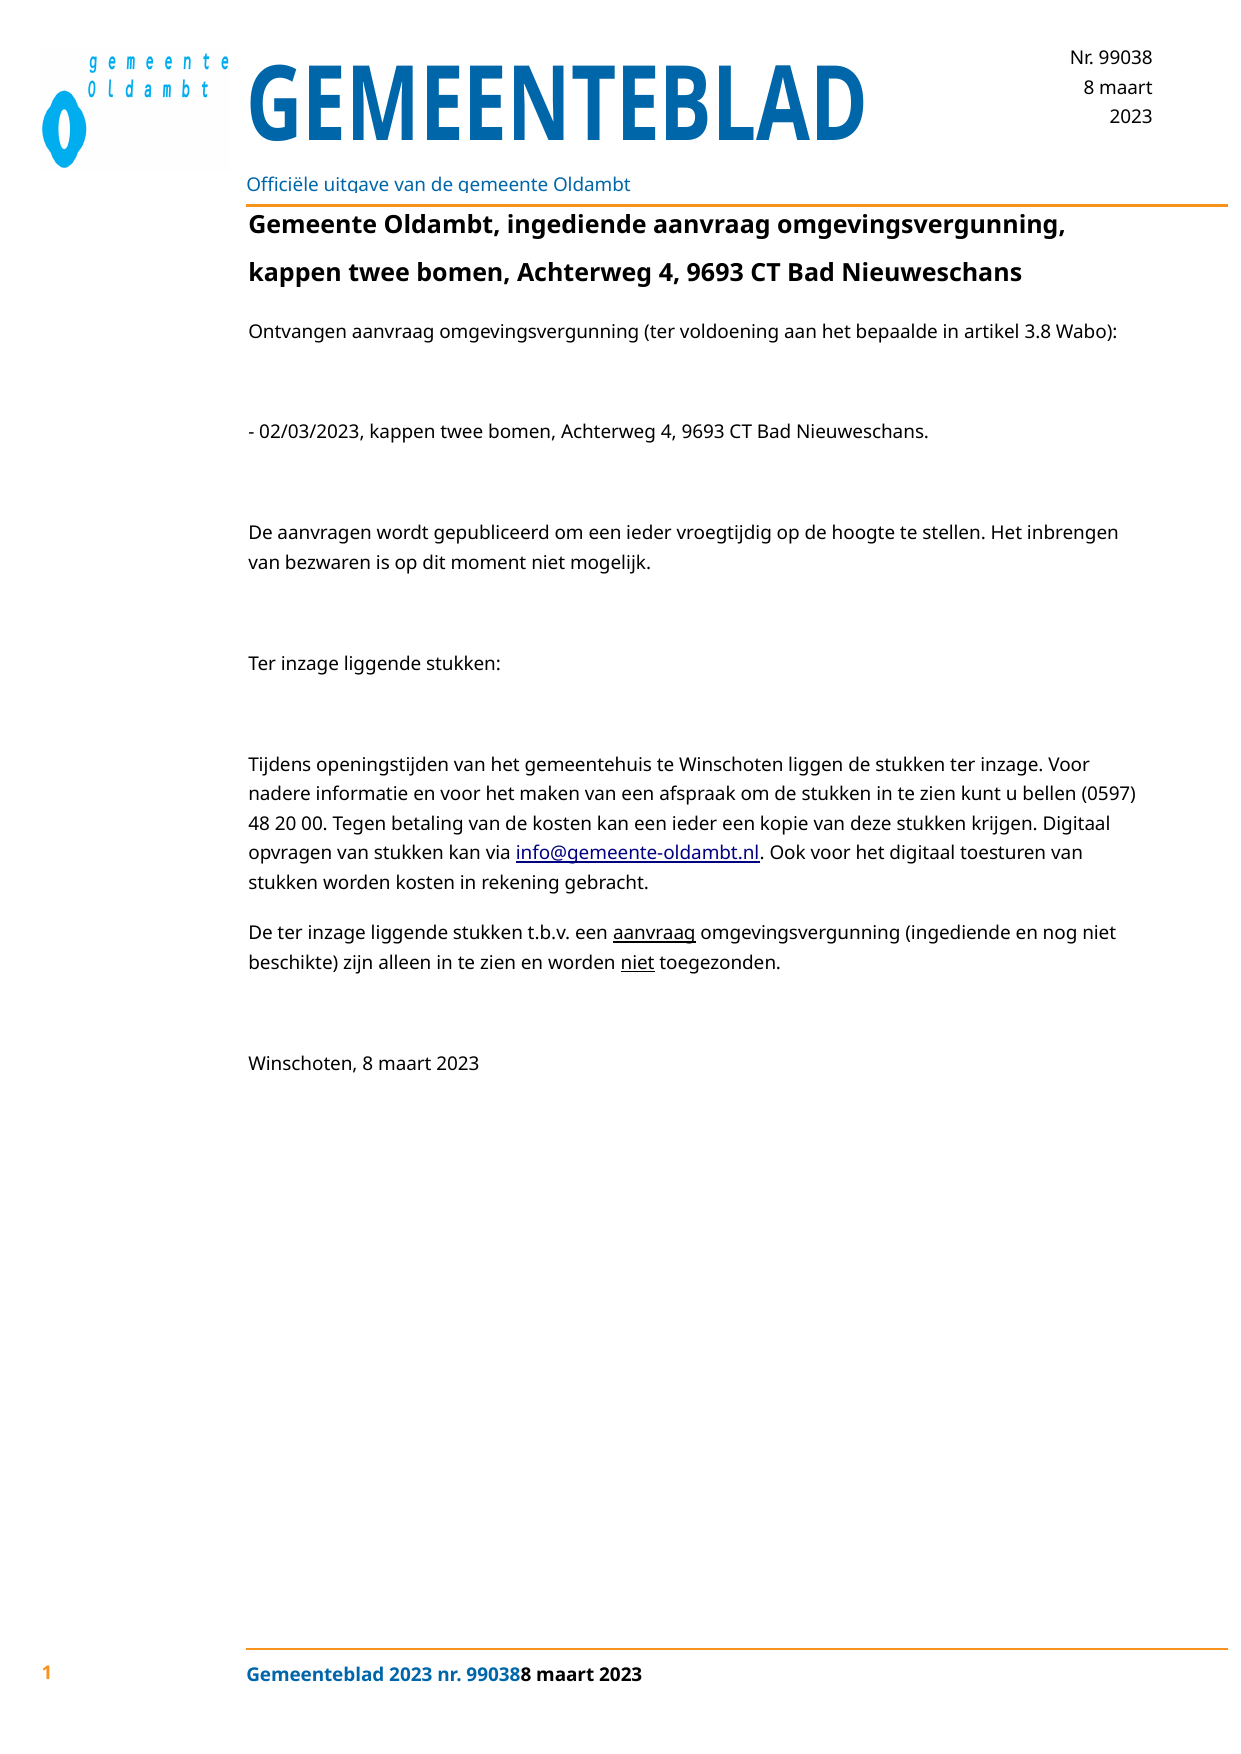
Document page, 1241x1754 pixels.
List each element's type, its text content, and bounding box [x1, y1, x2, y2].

text - 02/03/2023, kappen twee bomen, Achterweg 4, 9693 CT Bad Nieuweschans. [248, 419, 1152, 444]
picture [41, 47, 231, 172]
text Ter inzage liggende stukken: [248, 650, 1152, 676]
text Winschoten, 8 maart 2023 [248, 1050, 1152, 1076]
text Ontvangen aanvraag omgevingsvergunning (ter voldoening aan het bepaalde in artikel 3.8 Wabo): [248, 318, 1152, 344]
text Tijdens openingstijden van het gemeentehuis te Winschoten liggen de stukken ter inzage. Voor nadere informatie en voor het maken van een afspraak om de stukken in te zien kunt u bellen (0597) 48 20 00. Tegen betaling van de kosten kan een ieder een kopie van deze stukken krijgen. Digitaal opvragen van stukken kan via info@gemeente-oldambt.nl. Ook voor het digitaal toesturen van stukken worden kosten in rekening gebracht. [248, 751, 1152, 895]
text De aanvragen wordt gepubliceerd om een ieder vroegtijdig op de hoogte te stellen. Het inbrengen van bezwaren is op dit moment niet mogelijk. [248, 519, 1152, 575]
text De ter inzage liggende stukken t.b.v. een aanvraag omgevingsvergunning (ingediende en nog niet beschikte) zijn alleen in te zien en worden niet toegezonden. [248, 919, 1152, 975]
text Gemeente Oldambt, ingediende aanvraag omgevingsvergunning, kappen twee bomen, Achterweg 4, 9693 CT Bad Nieuweschans [248, 207, 1152, 288]
